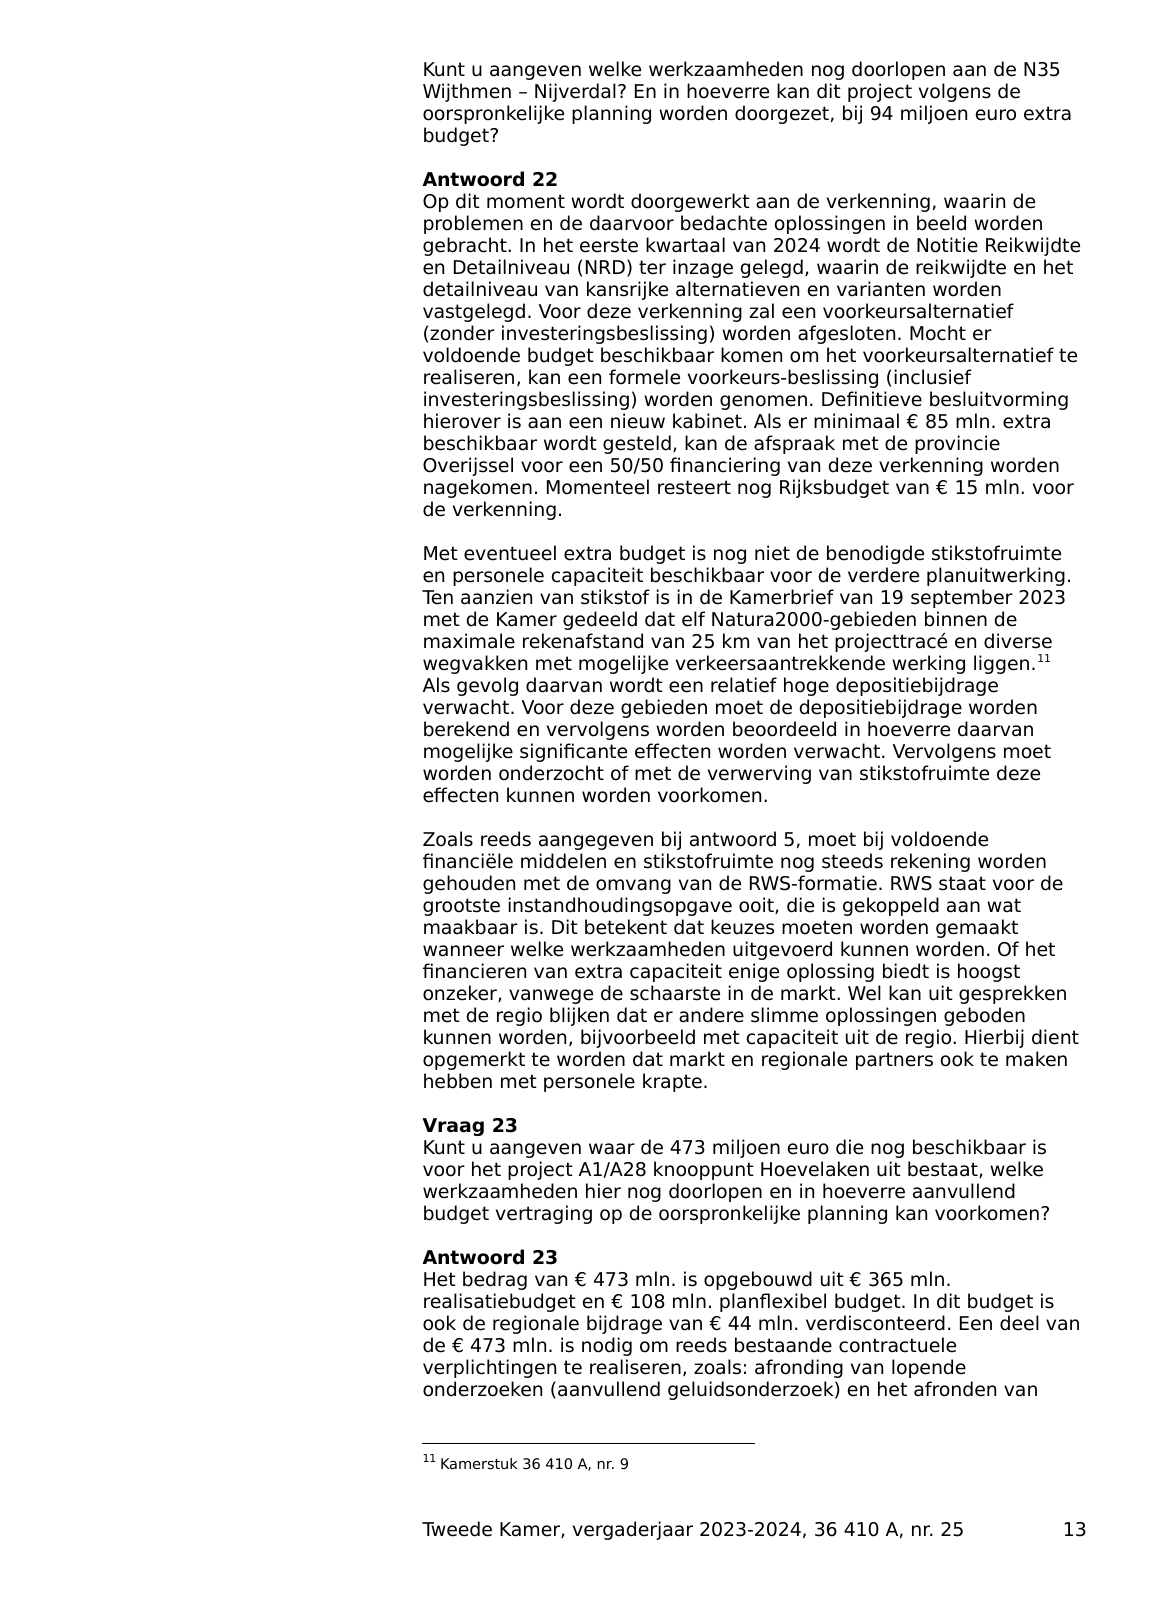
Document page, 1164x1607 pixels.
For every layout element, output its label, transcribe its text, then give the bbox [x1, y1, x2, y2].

text Kamerstuk 36 410 A, nr. 9 [422, 1452, 1087, 1474]
text Kunt u aangeven welke werkzaamheden nog doorlopen aan de N35 Wijthmen – Nijverdal? En in hoeverre kan dit project volgens de oorspronkelijke planning worden doorgezet, bij 94 miljoen euro extra budget? [422, 59, 1087, 147]
text Antwoord 23 [422, 1247, 1087, 1269]
text Op dit moment wordt doorgewerkt aan de verkenning, waarin de problemen en de daarvoor bedachte oplossingen in beeld worden gebracht. In het eerste kwartaal van 2024 wordt de Notitie Reikwijdte en Detailniveau (NRD) ter inzage gelegd, waarin de reikwijdte en het detailniveau van kansrijke alternatieven en varianten worden vastgelegd. Voor deze verkenning zal een voorkeursalternatief (zonder investeringsbeslissing) worden afgesloten. Mocht er voldoende budget beschikbaar komen om het voorkeursalternatief te realiseren, kan een formele voorkeurs-beslissing (inclusief investeringsbeslissing) worden genomen. Definitieve besluitvorming hierover is aan een nieuw kabinet. Als er minimaal € 85 mln. extra beschikbaar wordt gesteld, kan de afspraak met de provincie Overijssel voor een 50/50 financiering van deze verkenning worden nagekomen. Momenteel resteert nog Rijksbudget van € 15 mln. voor de verkenning. [422, 191, 1087, 521]
text Kunt u aangeven waar de 473 miljoen euro die nog beschikbaar is voor het project A1/A28 knooppunt Hoevelaken uit bestaat, welke werkzaamheden hier nog doorlopen en in hoeverre aanvullend budget vertraging op de oorspronkelijke planning kan voorkomen? [422, 1137, 1087, 1225]
text Het bedrag van € 473 mln. is opgebouwd uit € 365 mln. realisatiebudget en € 108 mln. planflexibel budget. In dit budget is ook de regionale bijdrage van € 44 mln. verdisconteerd. Een deel van de € 473 mln. is nodig om reeds bestaande contractuele verplichtingen te realiseren, zoals: afronding van lopende onderzoeken (aanvullend geluidsonderzoek) en het afronden van [422, 1269, 1087, 1401]
text Zoals reeds aangegeven bij antwoord 5, moet bij voldoende financiële middelen en stikstofruimte nog steeds rekening worden gehouden met de omvang van de RWS-formatie. RWS staat voor de grootste instandhoudingsopgave ooit, die is gekoppeld aan wat maakbaar is. Dit betekent dat keuzes moeten worden gemaakt wanneer welke werkzaamheden uitgevoerd kunnen worden. Of het financieren van extra capaciteit enige oplossing biedt is hoogst onzeker, vanwege de schaarste in de markt. Wel kan uit gesprekken met de regio blijken dat er andere slimme oplossingen geboden kunnen worden, bijvoorbeeld met capaciteit uit de regio. Hierbij dient opgemerkt te worden dat markt en regionale partners ook te maken hebben met personele krapte. [422, 829, 1087, 1093]
text Vraag 23 [422, 1115, 1087, 1137]
text Met eventueel extra budget is nog niet de benodigde stikstofruimte en personele capaciteit beschikbaar voor de verdere planuitwerking. Ten aanzien van stikstof is in de Kamerbrief van 19 september 2023 met de Kamer gedeeld dat elf Natura2000-gebieden binnen de maximale rekenafstand van 25 km van het projecttracé en diverse wegvakken met mogelijke verkeersaantrekkende werking liggen. Als gevolg daarvan wordt een relatief hoge depositiebijdrage verwacht. Voor deze gebieden moet de depositiebijdrage worden berekend en vervolgens worden beoordeeld in hoeverre daarvan mogelijke significante effecten worden verwacht. Vervolgens moet worden onderzocht of met de verwerving van stikstofruimte deze effecten kunnen worden voorkomen. [422, 543, 1087, 807]
text Antwoord 22 [422, 169, 1087, 191]
